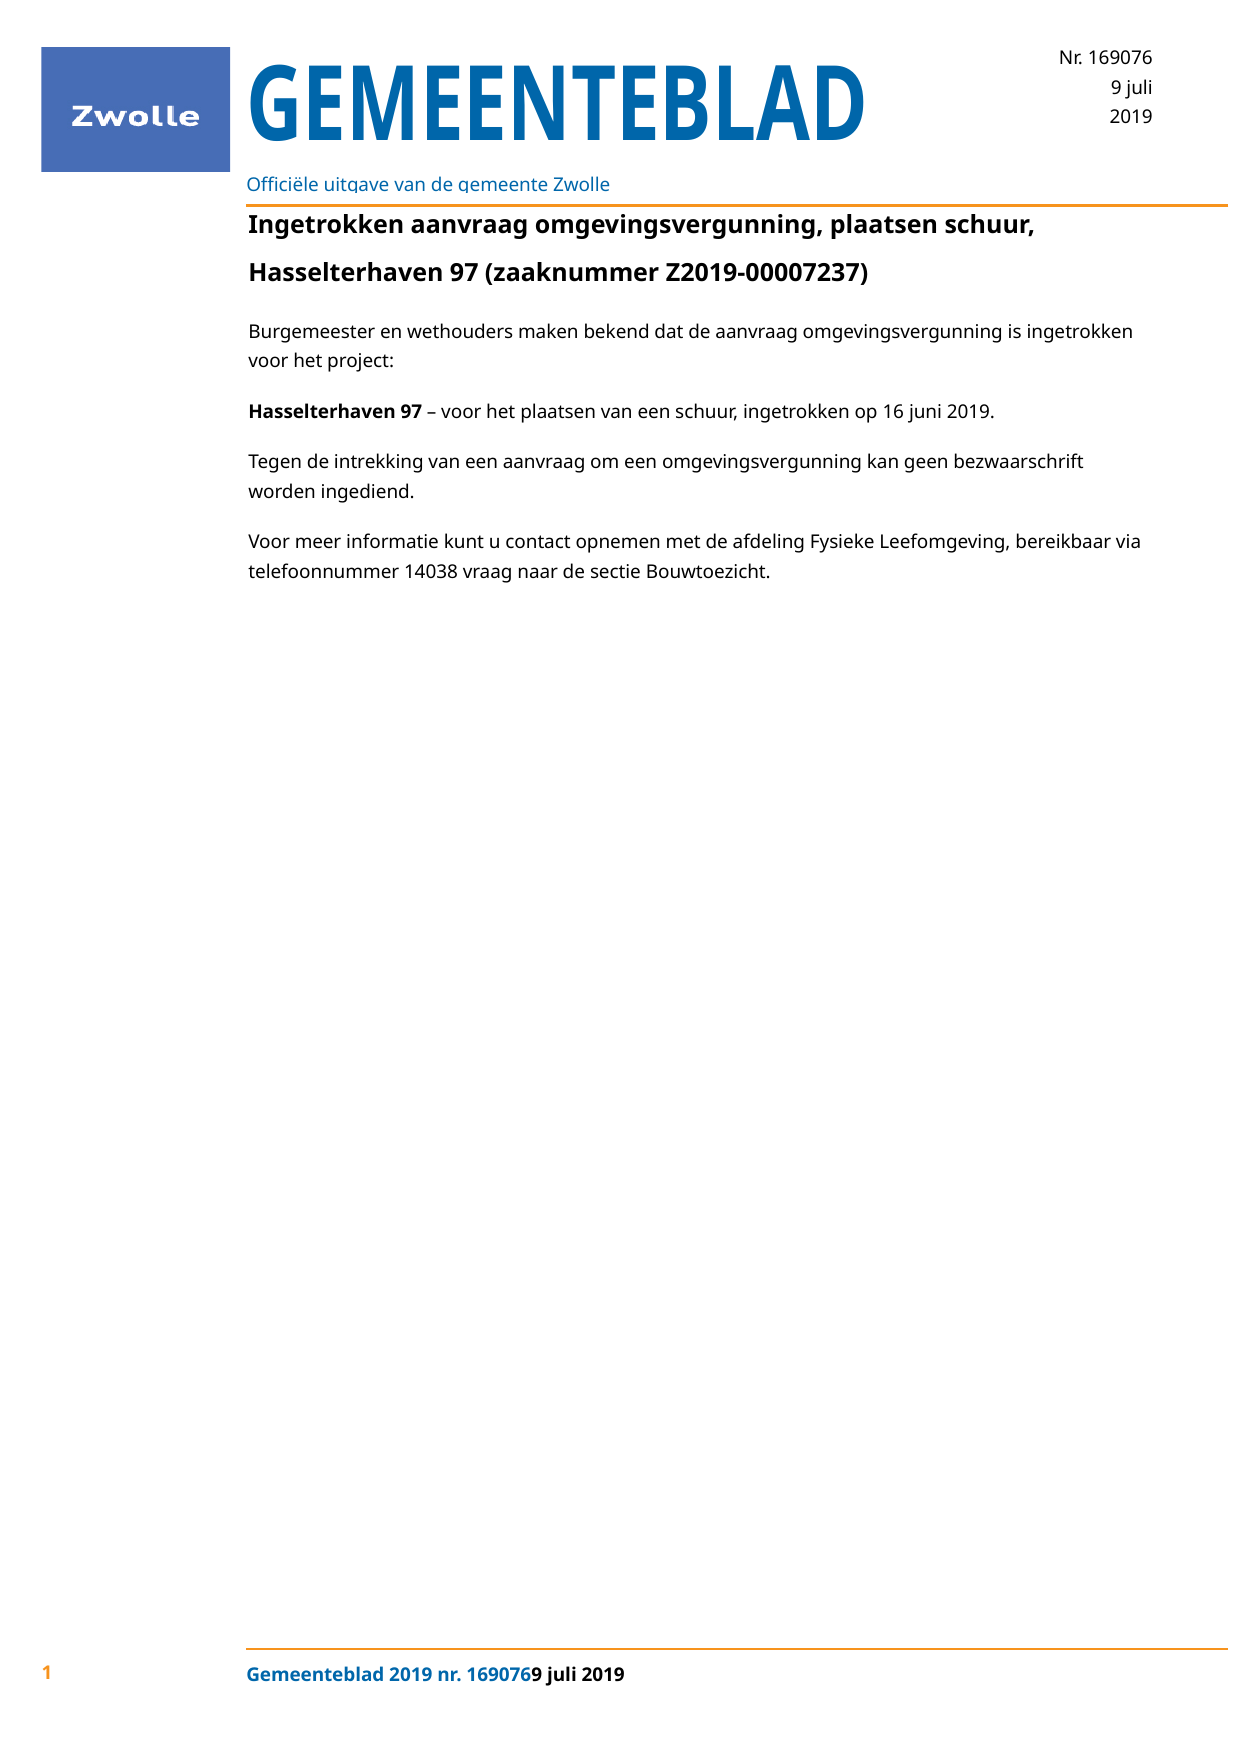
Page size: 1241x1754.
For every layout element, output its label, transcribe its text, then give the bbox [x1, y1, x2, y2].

text Voor meer informatie kunt u contact opnemen met de afdeling Fysieke Leefomgeving, bereikbaar via telefoonnummer 14038 vraag naar de sectie Bouwtoezicht. [248, 528, 1152, 584]
text Hasselterhaven 97 – voor het plaatsen van een schuur, ingetrokken op 16 juni 2019. [248, 398, 1152, 424]
text Tegen de intrekking van een aanvraag om een omgevingsvergunning kan geen bezwaarschrift worden ingediend. [248, 448, 1152, 504]
text Ingetrokken aanvraag omgevingsvergunning, plaatsen schuur, Hasselterhaven 97 (zaaknummer Z2019-00007237) [248, 207, 1152, 288]
text Burgemeester en wethouders maken bekend dat de aanvraag omgevingsvergunning is ingetrokken voor het project: [248, 318, 1152, 373]
picture [41, 47, 231, 172]
